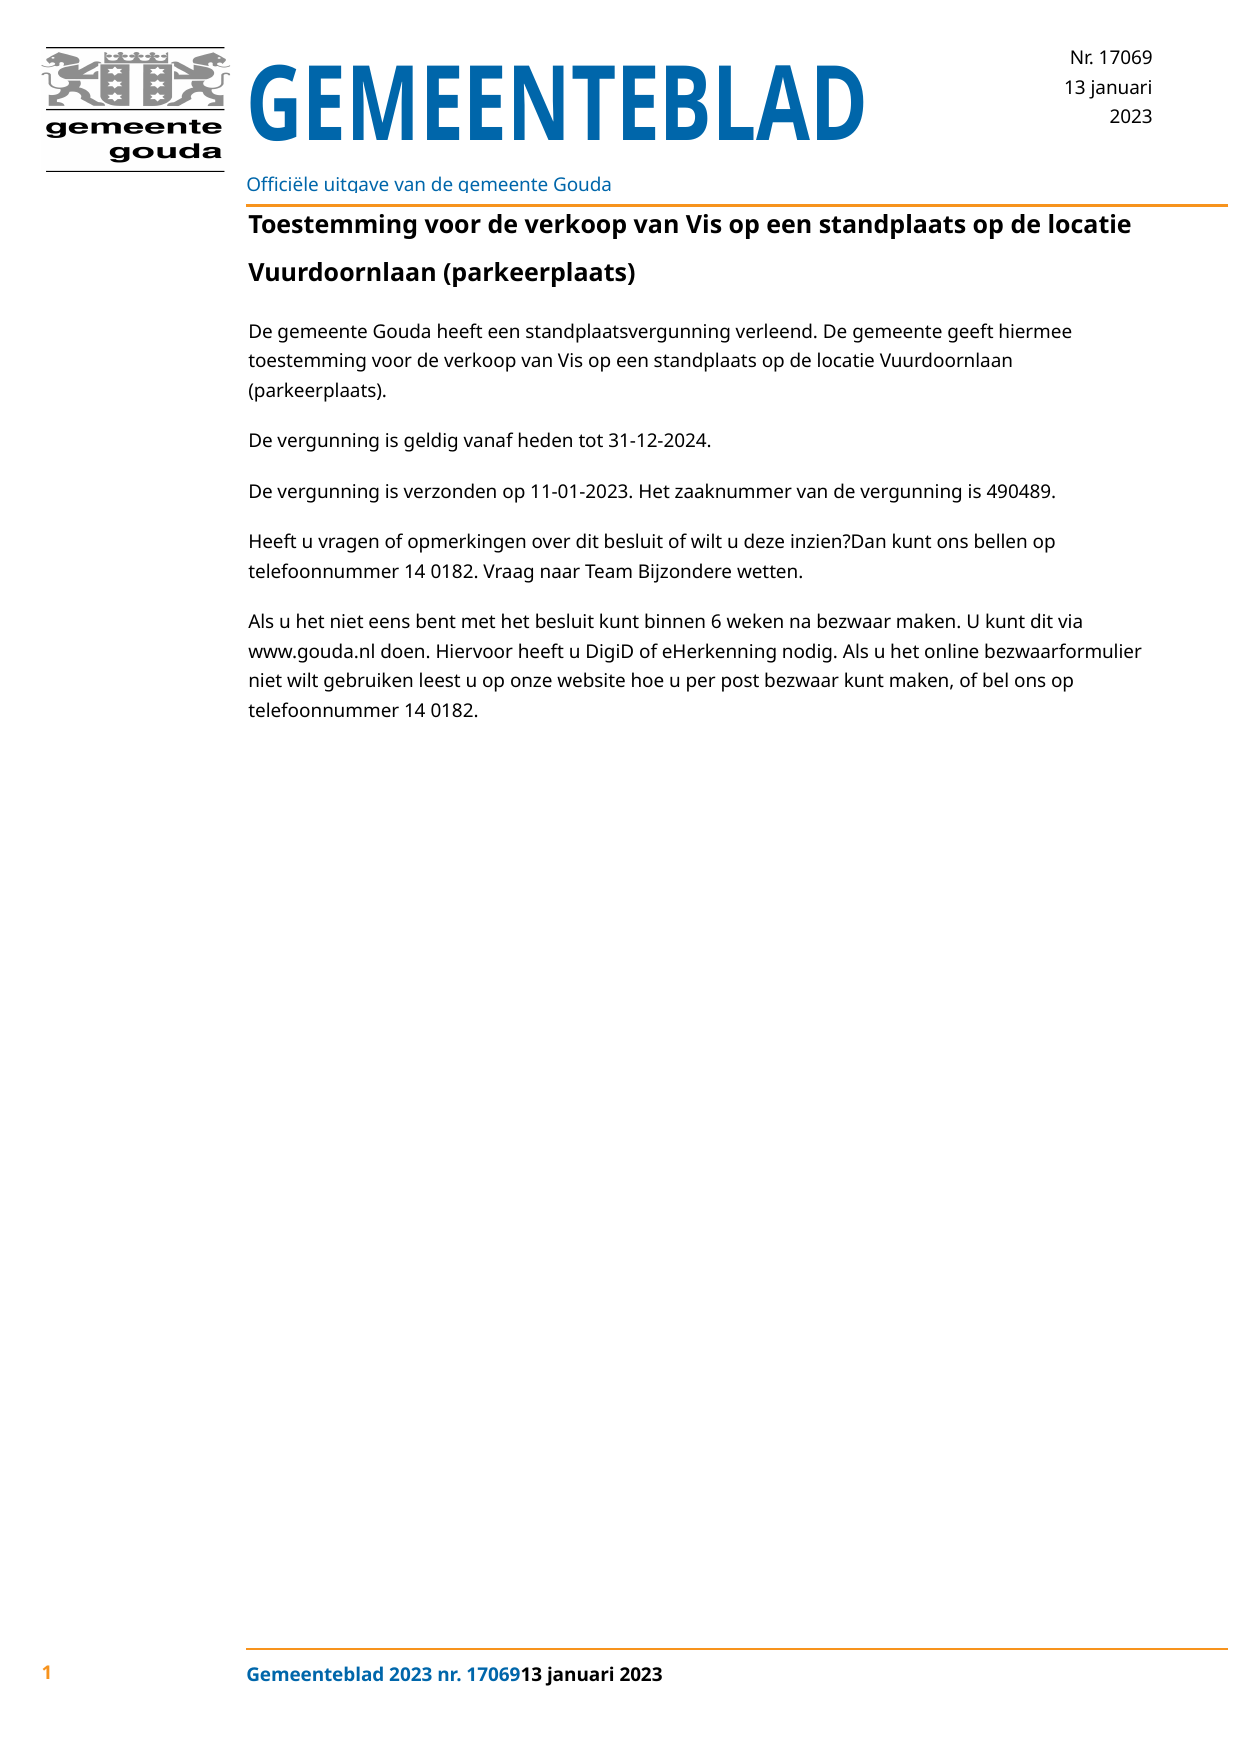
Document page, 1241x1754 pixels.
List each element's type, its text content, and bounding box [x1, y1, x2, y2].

text De vergunning is verzonden op 11-01-2023. Het zaaknummer van de vergunning is 490489. [248, 478, 1152, 504]
text De vergunning is geldig vanaf heden tot 31-12-2024. [248, 427, 1152, 453]
text Als u het niet eens bent met het besluit kunt binnen 6 weken na bezwaar maken. U kunt dit via www.gouda.nl doen. Hiervoor heeft u DigiD of eHerkenning nodig. Als u het online bezwaarformulier niet wilt gebruiken leest u op onze website hoe u per post bezwaar kunt maken, of bel ons op telefoonnummer 14 0182. [248, 608, 1152, 723]
text De gemeente Gouda heeft een standplaatsvergunning verleend. De gemeente geeft hiermee toestemming voor de verkoop van Vis op een standplaats op de locatie Vuurdoornlaan (parkeerplaats). [248, 318, 1152, 403]
text Heeft u vragen of opmerkingen over dit besluit of wilt u deze inzien?Dan kunt ons bellen op telefoonnummer 14 0182. Vraag naar Team Bijzondere wetten. [248, 528, 1152, 584]
text Toestemming voor de verkoop van Vis op een standplaats op de locatie Vuurdoornlaan (parkeerplaats) [248, 207, 1152, 288]
picture [41, 47, 231, 172]
